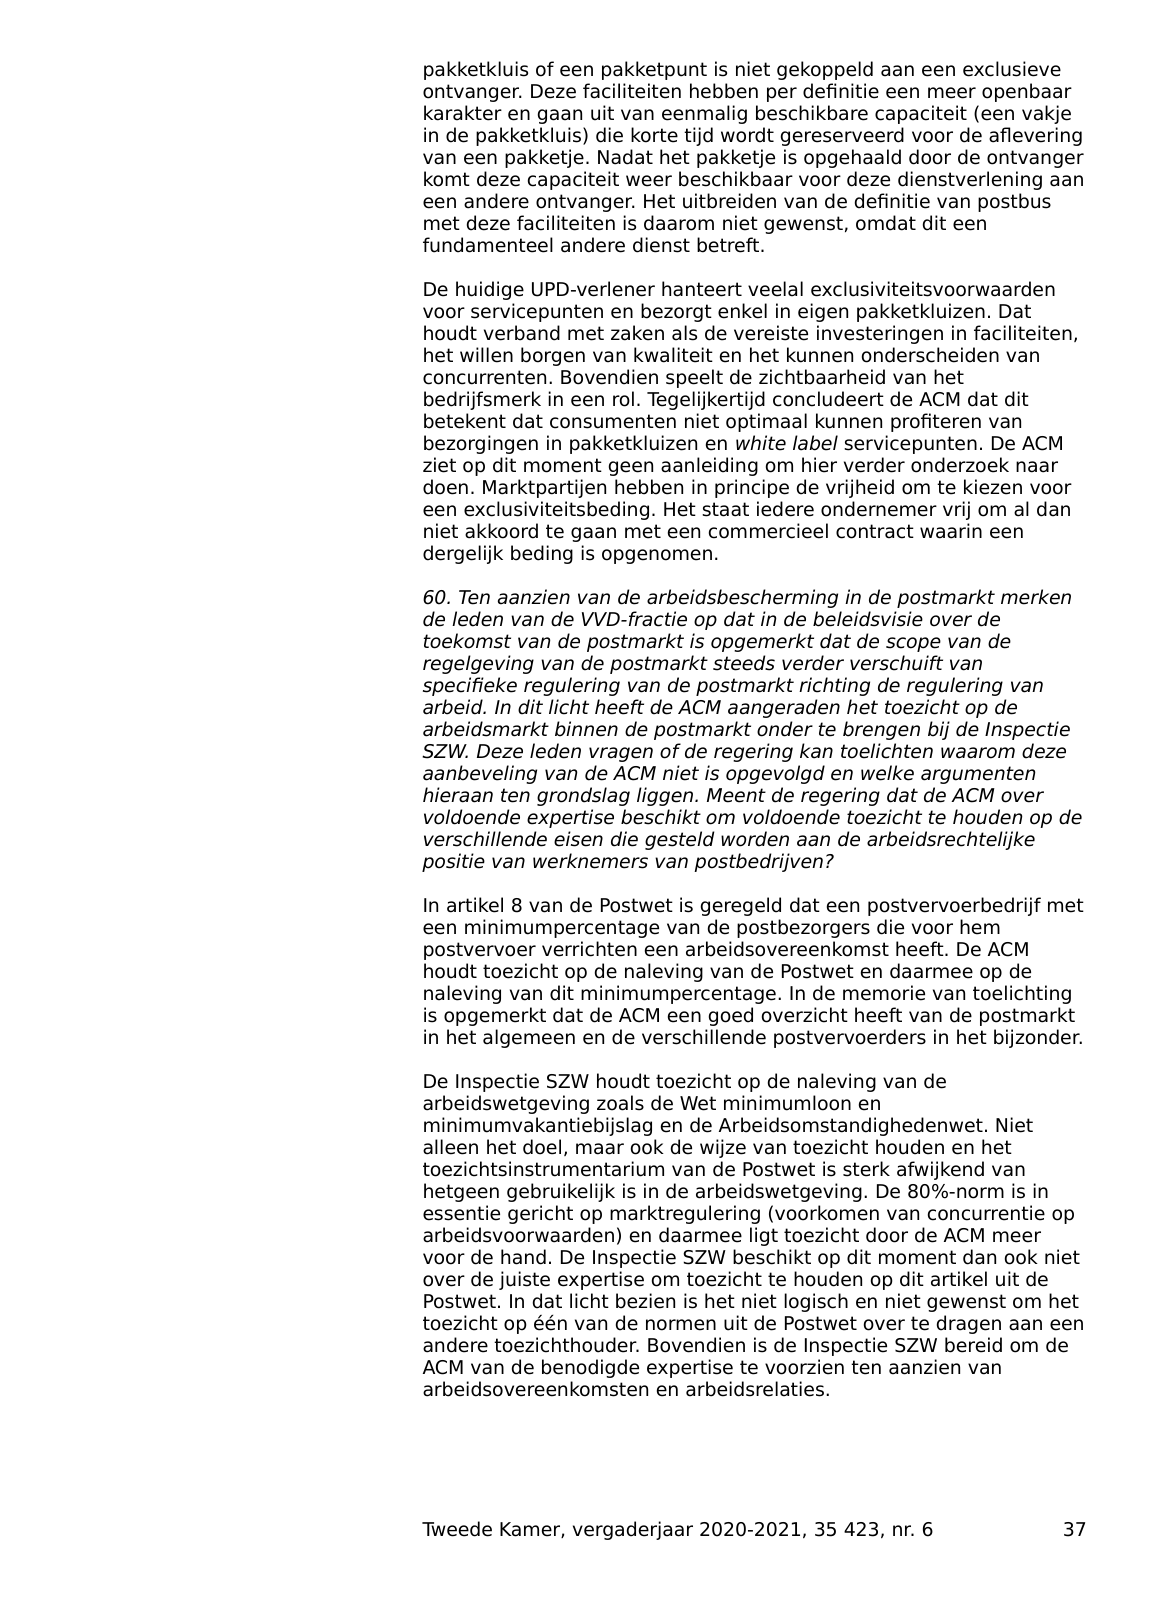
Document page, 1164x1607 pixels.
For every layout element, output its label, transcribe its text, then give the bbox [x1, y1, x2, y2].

text pakketkluis of een pakketpunt is niet gekoppeld aan een exclusieve ontvanger. Deze faciliteiten hebben per definitie een meer openbaar karakter en gaan uit van eenmalig beschikbare capaciteit (een vakje in de pakketkluis) die korte tijd wordt gereserveerd voor de aflevering van een pakketje. Nadat het pakketje is opgehaald door de ontvanger komt deze capaciteit weer beschikbaar voor deze dienstverlening aan een andere ontvanger. Het uitbreiden van de definitie van postbus met deze faciliteiten is daarom niet gewenst, omdat dit een fundamenteel andere dienst betreft. [422, 59, 1087, 257]
text 60. Ten aanzien van de arbeidsbescherming in de postmarkt merken de leden van de VVD-fractie op dat in de beleidsvisie over de toekomst van de postmarkt is opgemerkt dat de scope van de regelgeving van de postmarkt steeds verder verschuift van specifieke regulering van de postmarkt richting de regulering van arbeid. In dit licht heeft de ACM aangeraden het toezicht op de arbeidsmarkt binnen de postmarkt onder te brengen bij de Inspectie SZW. Deze leden vragen of de regering kan toelichten waarom deze aanbeveling van de ACM niet is opgevolgd en welke argumenten hieraan ten grondslag liggen. Meent de regering dat de ACM over voldoende expertise beschikt om voldoende toezicht te houden op de verschillende eisen die gesteld worden aan de arbeidsrechtelijke positie van werknemers van postbedrijven? [422, 587, 1087, 873]
text De huidige UPD-verlener hanteert veelal exclusiviteitsvoorwaarden voor servicepunten en bezorgt enkel in eigen pakketkluizen. Dat houdt verband met zaken als de vereiste investeringen in faciliteiten, het willen borgen van kwaliteit en het kunnen onderscheiden van concurrenten. Bovendien speelt de zichtbaarheid van het bedrijfsmerk in een rol. Tegelijkertijd concludeert de ACM dat dit betekent dat consumenten niet optimaal kunnen profiteren van bezorgingen in pakketkluizen en white label servicepunten. De ACM ziet op dit moment geen aanleiding om hier verder onderzoek naar doen. Marktpartijen hebben in principe de vrijheid om te kiezen voor een exclusiviteitsbeding. Het staat iedere ondernemer vrij om al dan niet akkoord te gaan met een commercieel contract waarin een dergelijk beding is opgenomen. [422, 279, 1087, 565]
text In artikel 8 van de Postwet is geregeld dat een postvervoerbedrijf met een minimumpercentage van de postbezorgers die voor hem postvervoer verrichten een arbeidsovereenkomst heeft. De ACM houdt toezicht op de naleving van de Postwet en daarmee op de naleving van dit minimumpercentage. In de memorie van toelichting is opgemerkt dat de ACM een goed overzicht heeft van de postmarkt in het algemeen en de verschillende postvervoerders in het bijzonder. [422, 895, 1087, 1049]
text De Inspectie SZW houdt toezicht op de naleving van de arbeidswetgeving zoals de Wet minimumloon en minimumvakantiebijslag en de Arbeidsomstandighedenwet. Niet alleen het doel, maar ook de wijze van toezicht houden en het toezichtsinstrumentarium van de Postwet is sterk afwijkend van hetgeen gebruikelijk is in de arbeidswetgeving. De 80%-norm is in essentie gericht op marktregulering (voorkomen van concurrentie op arbeidsvoorwaarden) en daarmee ligt toezicht door de ACM meer voor de hand. De Inspectie SZW beschikt op dit moment dan ook niet over de juiste expertise om toezicht te houden op dit artikel uit de Postwet. In dat licht bezien is het niet logisch en niet gewenst om het toezicht op één van de normen uit de Postwet over te dragen aan een andere toezichthouder. Bovendien is de Inspectie SZW bereid om de ACM van de benodigde expertise te voorzien ten aanzien van arbeidsovereenkomsten en arbeidsrelaties. [422, 1071, 1087, 1401]
